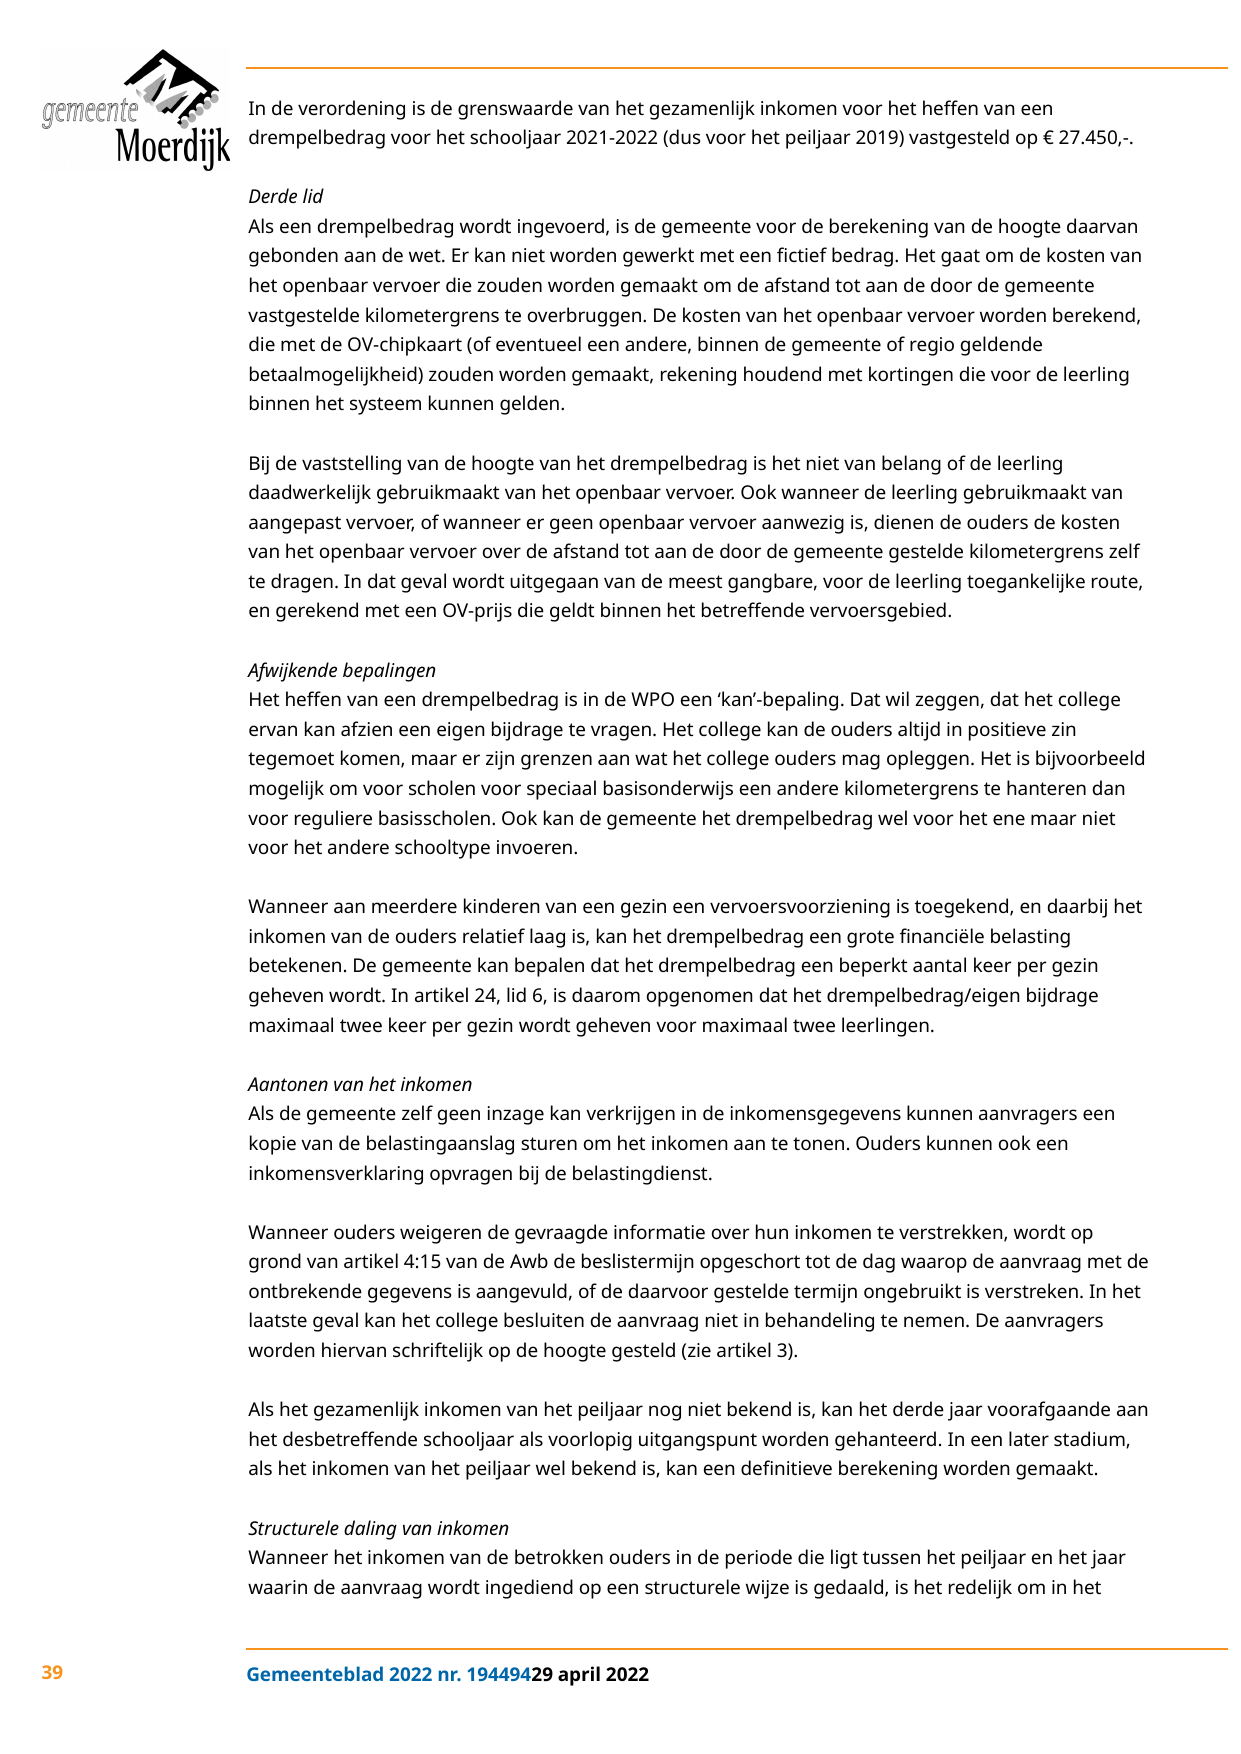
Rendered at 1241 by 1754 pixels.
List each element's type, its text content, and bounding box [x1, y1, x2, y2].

text Afwijkende bepalingen [248, 657, 1152, 683]
text Aantonen van het inkomen [248, 1071, 1152, 1097]
text Wanneer aan meerdere kinderen van een gezin een vervoersvoorziening is toegekend, en daarbij het inkomen van de ouders relatief laag is, kan het drempelbedrag een grote financiële belasting betekenen. De gemeente kan bepalen dat het drempelbedrag een beperkt aantal keer per gezin geheven wordt. In artikel 24, lid 6, is daarom opgenomen dat het drempelbedrag/eigen bijdrage maximaal twee keer per gezin wordt geheven voor maximaal twee leerlingen. [248, 893, 1152, 1038]
text Als de gemeente zelf geen inzage kan verkrijgen in de inkomensgegevens kunnen aanvragers een kopie van de belastingaanslag sturen om het inkomen aan te tonen. Ouders kunnen ook een inkomensverklaring opvragen bij de belastingdienst. [248, 1101, 1152, 1186]
text Wanneer het inkomen van de betrokken ouders in de periode die ligt tussen het peiljaar en het jaar waarin de aanvraag wordt ingediend op een structurele wijze is gedaald, is het redelijk om in het [248, 1544, 1152, 1600]
text Wanneer ouders weigeren de gevraagde informatie over hun inkomen te verstrekken, wordt op grond van artikel 4:15 van de Awb de beslistermijn opgeschort tot de dag waarop de aanvraag met de ontbrekende gegevens is aangevuld, of de daarvoor gestelde termijn ongebruikt is verstreken. In het laatste geval kan het college besluiten de aanvraag niet in behandeling te nemen. De aanvragers worden hiervan schriftelijk op de hoogte gesteld (zie artikel 3). [248, 1219, 1152, 1363]
text Het heffen van een drempelbedrag is in de WPO een ‘kan’-bepaling. Dat wil zeggen, dat het college ervan kan afzien een eigen bijdrage te vragen. Het college kan de ouders altijd in positieve zin tegemoet komen, maar er zijn grenzen aan wat het college ouders mag opleggen. Het is bijvoorbeeld mogelijk om voor scholen voor speciaal basisonderwijs een andere kilometergrens te hanteren dan voor reguliere basisscholen. Ook kan de gemeente het drempelbedrag wel voor het ene maar niet voor het andere schooltype invoeren. [248, 686, 1152, 860]
text Als een drempelbedrag wordt ingevoerd, is de gemeente voor de berekening van de hoogte daarvan gebonden aan de wet. Er kan niet worden gewerkt met een fictief bedrag. Het gaat om de kosten van het openbaar vervoer die zouden worden gemaakt om de afstand tot aan de door de gemeente vastgestelde kilometergrens te overbruggen. De kosten van het openbaar vervoer worden berekend, die met de OV-chipkaart (of eventueel een andere, binnen de gemeente of regio geldende betaalmogelijkheid) zouden worden gemaakt, rekening houdend met kortingen die voor de leerling binnen het systeem kunnen gelden. [248, 213, 1152, 416]
text Derde lid [248, 183, 1152, 209]
text Als het gezamenlijk inkomen van het peiljaar nog niet bekend is, kan het derde jaar voorafgaande aan het desbetreffende schooljaar als voorlopig uitgangspunt worden gehanteerd. In een later stadium, als het inkomen van het peiljaar wel bekend is, kan een definitieve berekening worden gemaakt. [248, 1396, 1152, 1481]
text Bij de vaststelling van de hoogte van het drempelbedrag is het niet van belang of de leerling daadwerkelijk gebruikmaakt van het openbaar vervoer. Ook wanneer de leerling gebruikmaakt van aangepast vervoer, of wanneer er geen openbaar vervoer aanwezig is, dienen de ouders de kosten van het openbaar vervoer over de afstand tot aan de door de gemeente gestelde kilometergrens zelf te dragen. In dat geval wordt uitgegaan van de meest gangbare, voor de leerling toegankelijke route, en gerekend met een OV-prijs die geldt binnen het betreffende vervoersgebied. [248, 450, 1152, 623]
text In de verordening is de grenswaarde van het gezamenlijk inkomen voor het heffen van een drempelbedrag voor het schooljaar 2021-2022 (dus voor het peiljaar 2019) vastgesteld op € 27.450,-. [248, 95, 1152, 150]
text Structurele daling van inkomen [248, 1515, 1152, 1541]
picture [41, 47, 231, 172]
